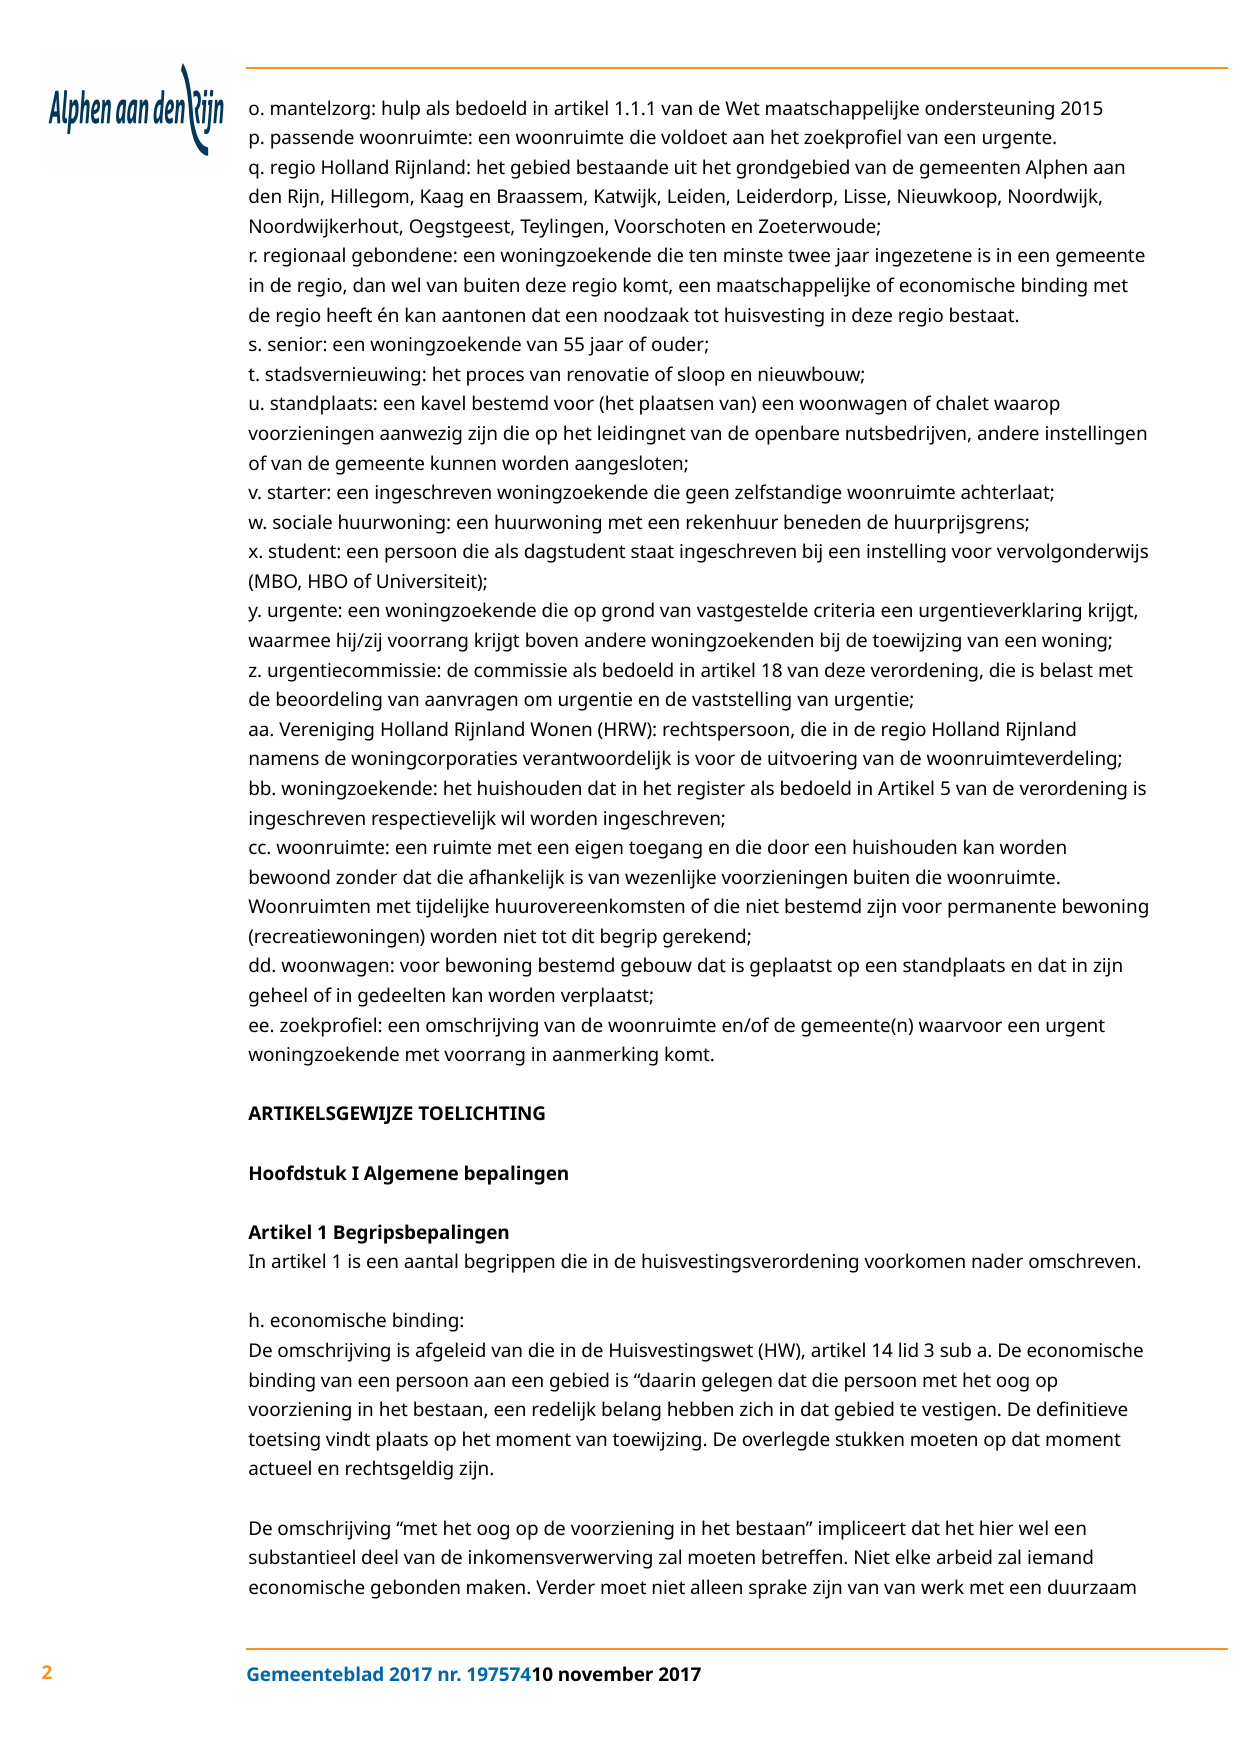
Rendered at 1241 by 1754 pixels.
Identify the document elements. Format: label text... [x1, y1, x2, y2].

text t. stadsvernieuwing: het proces van renovatie of sloop en nieuwbouw; [248, 361, 1152, 387]
text cc. woonruimte: een ruimte met een eigen toegang en die door een huishouden kan worden bewoond zonder dat die afhankelijk is van wezenlijke voorzieningen buiten die woonruimte. [248, 834, 1152, 890]
text q. regio Holland Rijnland: het gebied bestaande uit het grondgebied van de gemeenten Alphen aan den Rijn, Hillegom, Kaag en Braassem, Katwijk, Leiden, Leiderdorp, Lisse, Nieuwkoop, Noordwijk, Noordwijkerhout, Oegstgeest, Teylingen, Voorschoten en Zoeterwoude; [248, 154, 1152, 239]
text x. student: een persoon die als dagstudent staat ingeschreven bij een instelling voor vervolgonderwijs (MBO, HBO of Universiteit); [248, 538, 1152, 594]
text bb. woningzoekende: het huishouden dat in het register als bedoeld in Artikel 5 van de verordening is ingeschreven respectievelijk wil worden ingeschreven; [248, 775, 1152, 831]
text ARTIKELSGEWIJZE TOELICHTING [248, 1101, 1152, 1126]
text r. regionaal gebondene: een woningzoekende die ten minste twee jaar ingezetene is in een gemeente in de regio, dan wel van buiten deze regio komt, een maatschappelijke of economische binding met de regio heeft én kan aantonen dat een noodzaak tot huisvesting in deze regio bestaat. [248, 243, 1152, 328]
text ee. zoekprofiel: een omschrijving van de woonruimte en/of de gemeente(n) waarvoor een urgent woningzoekende met voorrang in aanmerking komt. [248, 1012, 1152, 1067]
text De omschrijving “met het oog op de voorziening in het bestaan” impliceert dat het hier wel een substantieel deel van de inkomensverwerving zal moeten betreffen. Niet elke arbeid zal iemand economische gebonden maken. Verder moet niet alleen sprake zijn van van werk met een duurzaam [248, 1515, 1152, 1600]
text Hoofdstuk I Algemene bepalingen [248, 1160, 1152, 1186]
text De omschrijving is afgeleid van die in de Huisvestingswet (HW), artikel 14 lid 3 sub a. De economische binding van een persoon aan een gebied is “daarin gelegen dat die persoon met het oog op voorziening in het bestaan, een redelijk belang hebben zich in dat gebied te vestigen. De definitieve toetsing vindt plaats op het moment van toewijzing. De overlegde stukken moeten op dat moment actueel en rechtsgeldig zijn. [248, 1337, 1152, 1481]
picture [41, 47, 231, 172]
text aa. Vereniging Holland Rijnland Wonen (HRW): rechtspersoon, die in de regio Holland Rijnland namens de woningcorporaties verantwoordelijk is voor de uitvoering van de woonruimteverdeling; [248, 716, 1152, 771]
text v. starter: een ingeschreven woningzoekende die geen zelfstandige woonruimte achterlaat; [248, 479, 1152, 505]
text dd. woonwagen: voor bewoning bestemd gebouw dat is geplaatst op een standplaats en dat in zijn geheel of in gedeelten kan worden verplaatst; [248, 953, 1152, 1008]
text Woonruimten met tijdelijke huurovereenkomsten of die niet bestemd zijn voor permanente bewoning (recreatiewoningen) worden niet tot dit begrip gerekend; [248, 893, 1152, 949]
text p. passende woonruimte: een woonruimte die voldoet aan het zoekprofiel van een urgente. [248, 124, 1152, 150]
text Artikel 1 Begripsbepalingen [248, 1219, 1152, 1245]
text h. economische binding: [248, 1308, 1152, 1333]
text w. sociale huurwoning: een huurwoning met een rekenhuur beneden de huurprijsgrens; [248, 509, 1152, 535]
text In artikel 1 is een aantal begrippen die in de huisvestingsverordening voorkomen nader omschreven. [248, 1248, 1152, 1274]
text y. urgente: een woningzoekende die op grond van vastgestelde criteria een urgentieverklaring krijgt, waarmee hij/zij voorrang krijgt boven andere woningzoekenden bij de toewijzing van een woning; [248, 598, 1152, 653]
text u. standplaats: een kavel bestemd voor (het plaatsen van) een woonwagen of chalet waarop voorzieningen aanwezig zijn die op het leidingnet van de openbare nutsbedrijven, andere instellingen of van de gemeente kunnen worden aangesloten; [248, 391, 1152, 476]
text s. senior: een woningzoekende van 55 jaar of ouder; [248, 331, 1152, 357]
text o. mantelzorg: hulp als bedoeld in artikel 1.1.1 van de Wet maatschappelijke ondersteuning 2015 [248, 95, 1152, 121]
text z. urgentiecommissie: de commissie als bedoeld in artikel 18 van deze verordening, die is belast met de beoordeling van aanvragen om urgentie en de vaststelling van urgentie; [248, 657, 1152, 712]
